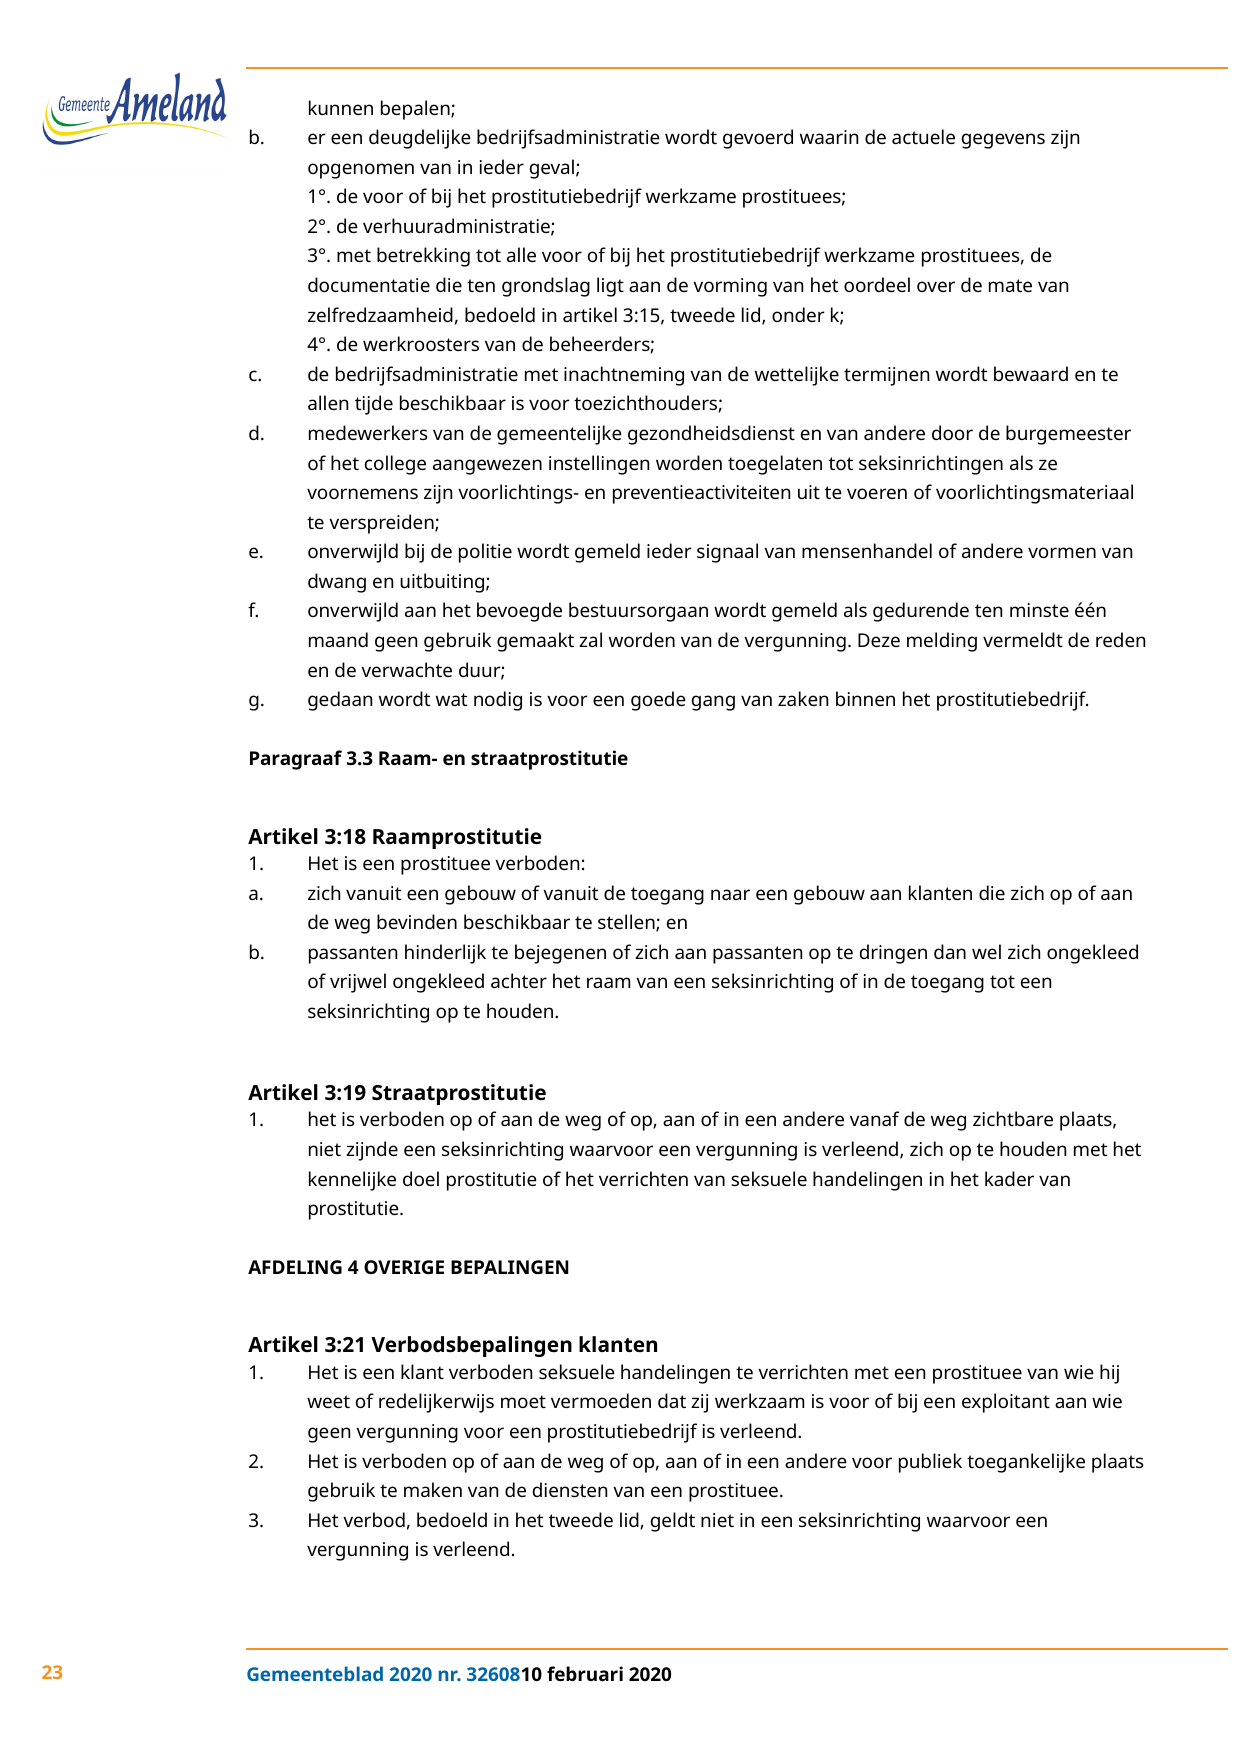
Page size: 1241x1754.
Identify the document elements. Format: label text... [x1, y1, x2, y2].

text AFDELING 4 OVERIGE BEPALINGEN [248, 1254, 1152, 1280]
list medewerkers van de gemeentelijke gezondheidsdienst en van andere door de burgemeester of het college aangewezen instellingen worden toegelaten tot seksinrichtingen als ze voornemens zijn voorlichtings- en preventieactiviteiten uit te voeren of voorlichtingsmateriaal te verspreiden; [248, 420, 1152, 535]
picture [41, 47, 231, 172]
list het is verboden op of aan de weg of op, aan of in een andere vanaf de weg zichtbare plaats, niet zijnde een seksinrichting waarvoor een vergunning is verleend, zich op te houden met het kennelijke doel prostitutie of het verrichten van seksuele handelingen in het kader van prostitutie. [248, 1107, 1152, 1221]
list Het is verboden op of aan de weg of op, aan of in een andere voor publiek toegankelijke plaats gebruik te maken van de diensten van een prostituee. [248, 1448, 1152, 1503]
list onverwijld aan het bevoegde bestuursorgaan wordt gemeld als gedurende ten minste één maand geen gebruik gemaakt zal worden van de vergunning. Deze melding vermeldt de reden en de verwachte duur; [248, 598, 1152, 683]
list er een deugdelijke bedrijfsadministratie wordt gevoerd waarin de actuele gegevens zijn opgenomen van in ieder geval; [248, 124, 1152, 180]
list gedaan wordt wat nodig is voor een goede gang van zaken binnen het prostitutiebedrijf. [248, 686, 1152, 712]
text Artikel 3:21 Verbodsbepalingen klanten [248, 1331, 1152, 1359]
list onverwijld bij de politie wordt gemeld ieder signaal van mensenhandel of andere vormen van dwang en uitbuiting; [248, 538, 1152, 594]
text Artikel 3:19 Straatprostitutie [248, 1078, 1152, 1107]
list 1°. de voor of bij het prostitutiebedrijf werkzame prostituees; [248, 183, 1152, 209]
text Artikel 3:18 Raamprostitutie [248, 822, 1152, 850]
text Paragraaf 3.3 Raam- en straatprostitutie [248, 746, 1152, 771]
list kunnen bepalen; [248, 95, 1152, 121]
list Het is een prostituee verboden: [248, 850, 1152, 876]
list Het is een klant verboden seksuele handelingen te verrichten met een prostituee van wie hij weet of redelijkerwijs moet vermoeden dat zij werkzaam is voor of bij een exploitant aan wie geen vergunning voor een prostitutiebedrijf is verleend. [248, 1359, 1152, 1444]
list 4°. de werkroosters van de beheerders; [248, 331, 1152, 357]
list de bedrijfsadministratie met inachtneming van de wettelijke termijnen wordt bewaard en te allen tijde beschikbaar is voor toezichthouders; [248, 361, 1152, 416]
list 2°. de verhuuradministratie; [248, 213, 1152, 239]
list passanten hinderlijk te bejegenen of zich aan passanten op te dringen dan wel zich ongekleed of vrijwel ongekleed achter het raam van een seksinrichting of in de toegang tot een seksinrichting op te houden. [248, 939, 1152, 1024]
list 3°. met betrekking tot alle voor of bij het prostitutiebedrijf werkzame prostituees, de documentatie die ten grondslag ligt aan de vorming van het oordeel over de mate van zelfredzaamheid, bedoeld in artikel 3:15, tweede lid, onder k; [248, 243, 1152, 328]
list zich vanuit een gebouw of vanuit de toegang naar een gebouw aan klanten die zich op of aan de weg bevinden beschikbaar te stellen; en [248, 880, 1152, 935]
list Het verbod, bedoeld in het tweede lid, geldt niet in een seksinrichting waarvoor een vergunning is verleend. [248, 1507, 1152, 1562]
